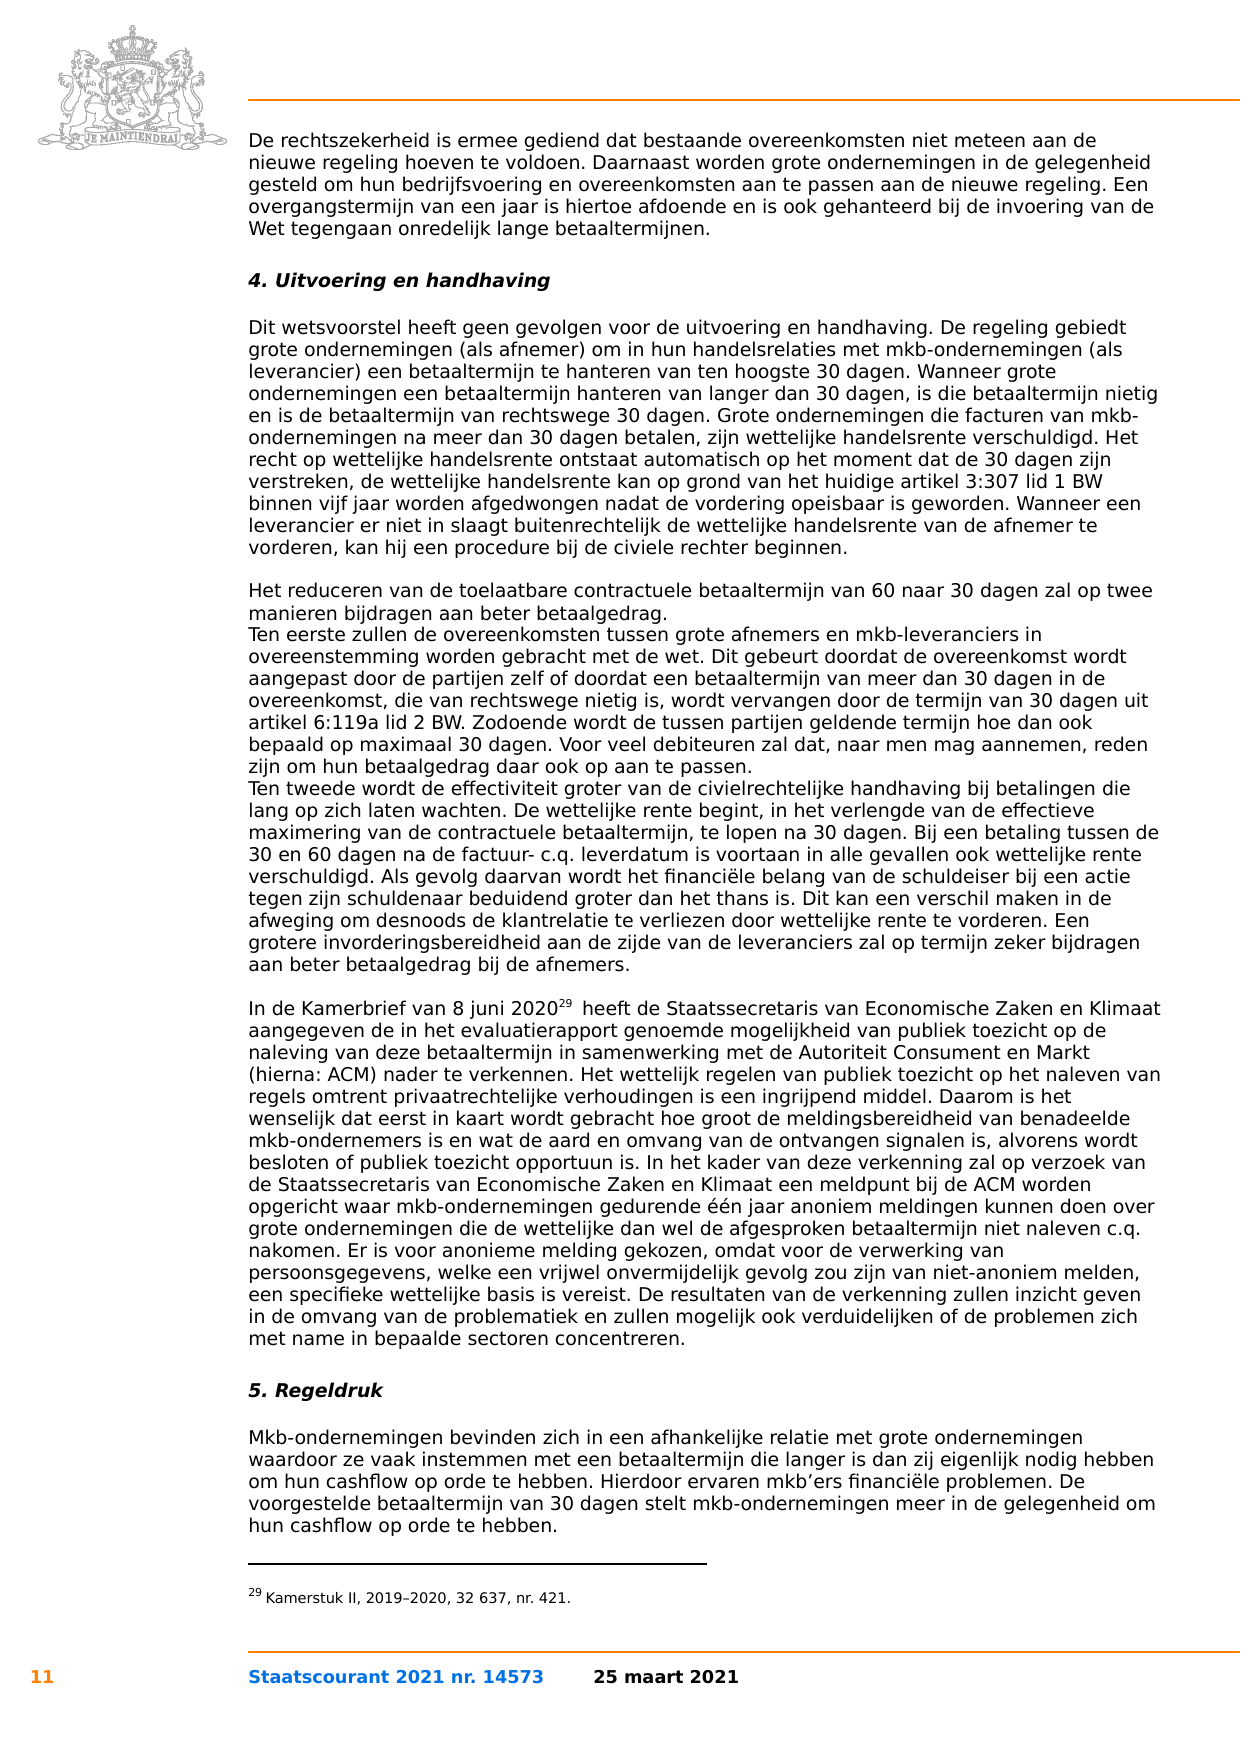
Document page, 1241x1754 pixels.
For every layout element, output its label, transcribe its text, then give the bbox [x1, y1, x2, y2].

text Kamerstuk II, 2019–2020, 32 637, nr. 421. [248, 1586, 1163, 1608]
text In de Kamerbrief van 8 juni 2020 heeft de Staatssecretaris van Economische Zaken en Klimaat aangegeven de in het evaluatierapport genoemde mogelijkheid van publiek toezicht op de naleving van deze betaaltermijn in samenwerking met de Autoriteit Consument en Markt (hierna: ACM) nader te verkennen. Het wettelijk regelen van publiek toezicht op het naleven van regels omtrent privaatrechtelijke verhoudingen is een ingrijpend middel. Daarom is het wenselijk dat eerst in kaart wordt gebracht hoe groot de meldingsbereidheid van benadeelde mkb-ondernemers is en wat de aard en omvang van de ontvangen signalen is, alvorens wordt besloten of publiek toezicht opportuun is. In het kader van deze verkenning zal op verzoek van de Staatssecretaris van Economische Zaken en Klimaat een meldpunt bij de ACM worden opgericht waar mkb-ondernemingen gedurende één jaar anoniem meldingen kunnen doen over grote ondernemingen die de wettelijke dan wel de afgesproken betaaltermijn niet naleven c.q. nakomen. Er is voor anonieme melding gekozen, omdat voor de verwerking van persoonsgegevens, welke een vrijwel onvermijdelijk gevolg zou zijn van niet-anoniem melden, een specifieke wettelijke basis is vereist. De resultaten van de verkenning zullen inzicht geven in de omvang van de problematiek en zullen mogelijk ook verduidelijken of de problemen zich met name in bepaalde sectoren concentreren. [248, 998, 1163, 1349]
text Mkb-ondernemingen bevinden zich in een afhankelijke relatie met grote ondernemingen waardoor ze vaak instemmen met een betaaltermijn die langer is dan zij eigenlijk nodig hebben om hun cashflow op orde te hebben. Hierdoor ervaren mkb’ers financiële problemen. De voorgestelde betaaltermijn van 30 dagen stelt mkb-ondernemingen meer in de gelegenheid om hun cashflow op orde te hebben. [248, 1427, 1163, 1536]
text Het reduceren van de toelaatbare contractuele betaaltermijn van 60 naar 30 dagen zal op twee manieren bijdragen aan beter betaalgedrag. [248, 580, 1163, 624]
text Ten tweede wordt de effectiviteit groter van de civielrechtelijke handhaving bij betalingen die lang op zich laten wachten. De wettelijke rente begint, in het verlengde van de effectieve maximering van de contractuele betaaltermijn, te lopen na 30 dagen. Bij een betaling tussen de 30 en 60 dagen na de factuur- c.q. leverdatum is voortaan in alle gevallen ook wettelijke rente verschuldigd. Als gevolg daarvan wordt het financiële belang van de schuldeiser bij een actie tegen zijn schuldenaar beduidend groter dan het thans is. Dit kan een verschil maken in de afweging om desnoods de klantrelatie te verliezen door wettelijke rente te vorderen. Een grotere invorderingsbereidheid aan de zijde van de leveranciers zal op termijn zeker bijdragen aan beter betaalgedrag bij de afnemers. [248, 778, 1163, 976]
picture [38, 25, 227, 150]
text De rechtszekerheid is ermee gediend dat bestaande overeenkomsten niet meteen aan de nieuwe regeling hoeven te voldoen. Daarnaast worden grote ondernemingen in de gelegenheid gesteld om hun bedrijfsvoering en overeenkomsten aan te passen aan de nieuwe regeling. Een overgangstermijn van een jaar is hiertoe afdoende en is ook gehanteerd bij de invoering van de Wet tegengaan onredelijk lange betaaltermijnen. [248, 130, 1163, 240]
subtitle 5. Regeldruk [248, 1379, 1163, 1402]
text Dit wetsvoorstel heeft geen gevolgen voor de uitvoering en handhaving. De regeling gebiedt grote ondernemingen (als afnemer) om in hun handelsrelaties met mkb-ondernemingen (als leverancier) een betaaltermijn te hanteren van ten hoogste 30 dagen. Wanneer grote ondernemingen een betaaltermijn hanteren van langer dan 30 dagen, is die betaaltermijn nietig en is de betaaltermijn van rechtswege 30 dagen. Grote ondernemingen die facturen van mkb-ondernemingen na meer dan 30 dagen betalen, zijn wettelijke handelsrente verschuldigd. Het recht op wettelijke handelsrente ontstaat automatisch op het moment dat de 30 dagen zijn verstreken, de wettelijke handelsrente kan op grond van het huidige artikel 3:307 lid 1 BW binnen vijf jaar worden afgedwongen nadat de vordering opeisbaar is geworden. Wanneer een leverancier er niet in slaagt buitenrechtelijk de wettelijke handelsrente van de afnemer te vorderen, kan hij een procedure bij de civiele rechter beginnen. [248, 317, 1163, 558]
text Ten eerste zullen de overeenkomsten tussen grote afnemers en mkb-leveranciers in overeenstemming worden gebracht met de wet. Dit gebeurt doordat de overeenkomst wordt aangepast door de partijen zelf of doordat een betaaltermijn van meer dan 30 dagen in de overeenkomst, die van rechtswege nietig is, wordt vervangen door de termijn van 30 dagen uit artikel 6:119a lid 2 BW. Zodoende wordt de tussen partijen geldende termijn hoe dan ook bepaald op maximaal 30 dagen. Voor veel debiteuren zal dat, naar men mag aannemen, reden zijn om hun betaalgedrag daar ook op aan te passen. [248, 624, 1163, 778]
subtitle 4. Uitvoering en handhaving [248, 270, 1163, 292]
